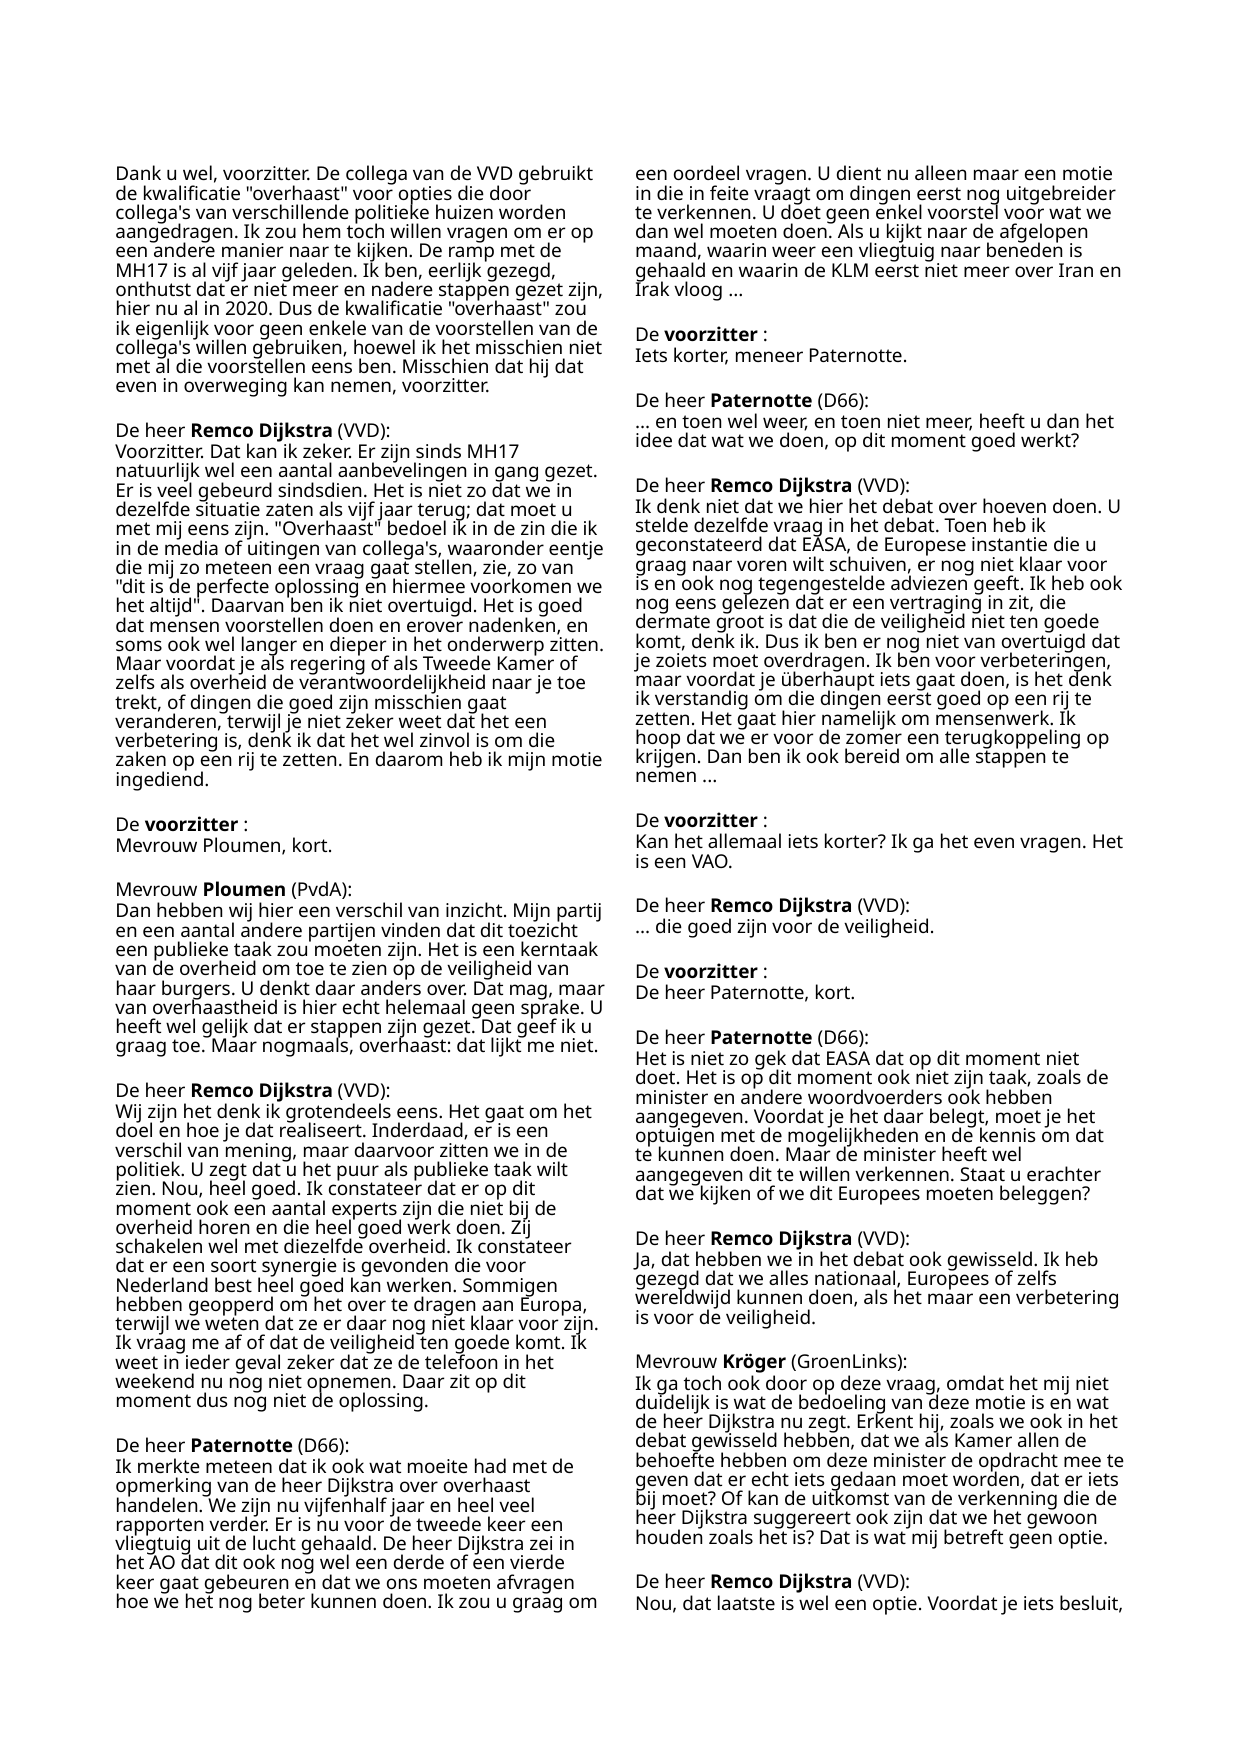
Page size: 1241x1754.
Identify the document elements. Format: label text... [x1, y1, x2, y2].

text ... en toen wel weer, en toen niet meer, heeft u dan het idee dat wat we doen, op dit moment goed werkt? [635, 413, 1125, 451]
text Dan hebben wij hier een verschil van inzicht. Mijn partij en een aantal andere partijen vinden dat dit toezicht een publieke taak zou moeten zijn. Het is een kerntaak van de overheid om toe te zien op de veiligheid van haar burgers. U denkt daar anders over. Dat mag, maar van overhaastheid is hier echt helemaal geen sprake. U heeft wel gelijk dat er stappen zijn gezet. Dat geef ik u graag toe. Maar nogmaals, overhaast: dat lijkt me niet. [115, 902, 605, 1057]
text De heer Remco Dijkstra (VVD): [635, 1225, 1125, 1251]
text De heer Paternotte, kort. [635, 984, 1125, 1003]
text De voorzitter : [635, 958, 1125, 984]
text De heer Remco Dijkstra (VVD): [115, 1077, 605, 1103]
text Ik merkte meteen dat ik ook wat moeite had met de opmerking van de heer Dijkstra over overhaast handelen. We zijn nu vijfenhalf jaar en heel veel rapporten verder. Er is nu voor de tweede keer een vliegtuig uit de lucht gehaald. De heer Dijkstra zei in het AO dat dit ook nog wel een derde of een vierde keer gaat gebeuren en dat we ons moeten afvragen hoe we het nog beter kunnen doen. Ik zou u graag om [115, 1458, 605, 1612]
text De heer Remco Dijkstra (VVD): [635, 893, 1125, 918]
text De heer Remco Dijkstra (VVD): [115, 417, 605, 443]
text De voorzitter : [115, 811, 605, 837]
text ... die goed zijn voor de veiligheid. [635, 918, 1125, 938]
text Dank u wel, voorzitter. De collega van de VVD gebruikt de kwalificatie "overhaast" voor opties die door collega's van verschillende politieke huizen worden aangedragen. Ik zou hem toch willen vragen om er op een andere manier naar te kijken. De ramp met de MH17 is al vijf jaar geleden. Ik ben, eerlijk gezegd, onthutst dat er niet meer en nadere stappen gezet zijn, hier nu al in 2020. Dus de kwalificatie "overhaast" zou ik eigenlijk voor geen enkele van de voorstellen van de collega's willen gebruiken, hoewel ik het misschien niet met al die voorstellen eens ben. Misschien dat hij dat even in overweging kan nemen, voorzitter. [115, 165, 605, 397]
text Het is niet zo gek dat EASA dat op dit moment niet doet. Het is op dit moment ook niet zijn taak, zoals de minister en andere woordvoerders ook hebben aangegeven. Voordat je het daar belegt, moet je het optuigen met de mogelijkheden en de kennis om dat te kunnen doen. Maar de minister heeft wel aangegeven dit te willen verkennen. Staat u erachter dat we kijken of we dit Europees moeten beleggen? [635, 1050, 1125, 1204]
text Kan het allemaal iets korter? Ik ga het even vragen. Het is een VAO. [635, 833, 1125, 872]
text Ik denk niet dat we hier het debat over hoeven doen. U stelde dezelfde vraag in het debat. Toen heb ik geconstateerd dat EASA, de Europese instantie die u graag naar voren wilt schuiven, er nog niet klaar voor is en ook nog tegengestelde adviezen geeft. Ik heb ook nog eens gelezen dat er een vertraging in zit, die dermate groot is dat die de veiligheid niet ten goede komt, denk ik. Dus ik ben er nog niet van overtuigd dat je zoiets moet overdragen. Ik ben voor verbeteringen, maar voordat je überhaupt iets gaat doen, is het denk ik verstandig om die dingen eerst goed op een rij te zetten. Het gaat hier namelijk om mensenwerk. Ik hoop dat we er voor de zomer een terugkoppeling op krijgen. Dan ben ik ook bereid om alle stappen te nemen ... [635, 498, 1125, 787]
text De heer Paternotte (D66): [635, 387, 1125, 413]
text De heer Remco Dijkstra (VVD): [635, 1569, 1125, 1594]
text Wij zijn het denk ik grotendeels eens. Het gaat om het doel en hoe je dat realiseert. Inderdaad, er is een verschil van mening, maar daarvoor zitten we in de politiek. U zegt dat u het puur als publieke taak wilt zien. Nou, heel goed. Ik constateer dat er op dit moment ook een aantal experts zijn die niet bij de overheid horen en die heel goed werk doen. Zij schakelen wel met diezelfde overheid. Ik constateer dat er een soort synergie is gevonden die voor Nederland best heel goed kan werken. Sommigen hebben geopperd om het over te dragen aan Europa, terwijl we weten dat ze er daar nog niet klaar voor zijn. Ik vraag me af of dat de veiligheid ten goede komt. Ik weet in ieder geval zeker dat ze de telefoon in het weekend nu nog niet opnemen. Daar zit op dit moment dus nog niet de oplossing. [115, 1103, 605, 1411]
text De heer Paternotte (D66): [115, 1432, 605, 1458]
text Iets korter, meneer Paternotte. [635, 347, 1125, 366]
text Mevrouw Ploumen, kort. [115, 837, 605, 856]
text Mevrouw Ploumen (PvdA): [115, 877, 605, 902]
text De voorzitter : [635, 321, 1125, 347]
text Nou, dat laatste is wel een optie. Voordat je iets besluit, [635, 1594, 1125, 1614]
text De heer Remco Dijkstra (VVD): [635, 472, 1125, 498]
text Ja, dat hebben we in het debat ook gewisseld. Ik heb gezegd dat we alles nationaal, Europees of zelfs wereldwijd kunnen doen, als het maar een verbetering is voor de veiligheid. [635, 1251, 1125, 1328]
text Mevrouw Kröger (GroenLinks): [635, 1349, 1125, 1374]
text Ik ga toch ook door op deze vraag, omdat het mij niet duidelijk is wat de bedoeling van deze motie is en wat de heer Dijkstra nu zegt. Erkent hij, zoals we ook in het debat gewisseld hebben, dat we als Kamer allen de behoefte hebben om deze minister de opdracht mee te geven dat er echt iets gedaan moet worden, dat er iets bij moet? Of kan de uitkomst van de verkenning die de heer Dijkstra suggereert ook zijn dat we het gewoon houden zoals het is? Dat is wat mij betreft geen optie. [635, 1374, 1125, 1548]
text De heer Paternotte (D66): [635, 1024, 1125, 1050]
text een oordeel vragen. U dient nu alleen maar een motie in die in feite vraagt om dingen eerst nog uitgebreider te verkennen. U doet geen enkel voorstel voor wat we dan wel moeten doen. Als u kijkt naar de afgelopen maand, waarin weer een vliegtuig naar beneden is gehaald en waarin de KLM eerst niet meer over Iran en Irak vloog ... [635, 165, 1125, 300]
text Voorzitter. Dat kan ik zeker. Er zijn sinds MH17 natuurlijk wel een aantal aanbevelingen in gang gezet. Er is veel gebeurd sindsdien. Het is niet zo dat we in dezelfde situatie zaten als vijf jaar terug; dat moet u met mij eens zijn. "Overhaast" bedoel ik in de zin die ik in de media of uitingen van collega's, waaronder eentje die mij zo meteen een vraag gaat stellen, zie, zo van "dit is de perfecte oplossing en hiermee voorkomen we het altijd". Daarvan ben ik niet overtuigd. Het is goed dat mensen voorstellen doen en erover nadenken, en soms ook wel langer en dieper in het onderwerp zitten. Maar voordat je als regering of als Tweede Kamer of zelfs als overheid de verantwoordelijkheid naar je toe trekt, of dingen die goed zijn misschien gaat veranderen, terwijl je niet zeker weet dat het een verbetering is, denk ik dat het wel zinvol is om die zaken op een rij te zetten. En daarom heb ik mijn motie ingediend. [115, 443, 605, 790]
text De voorzitter : [635, 808, 1125, 833]
